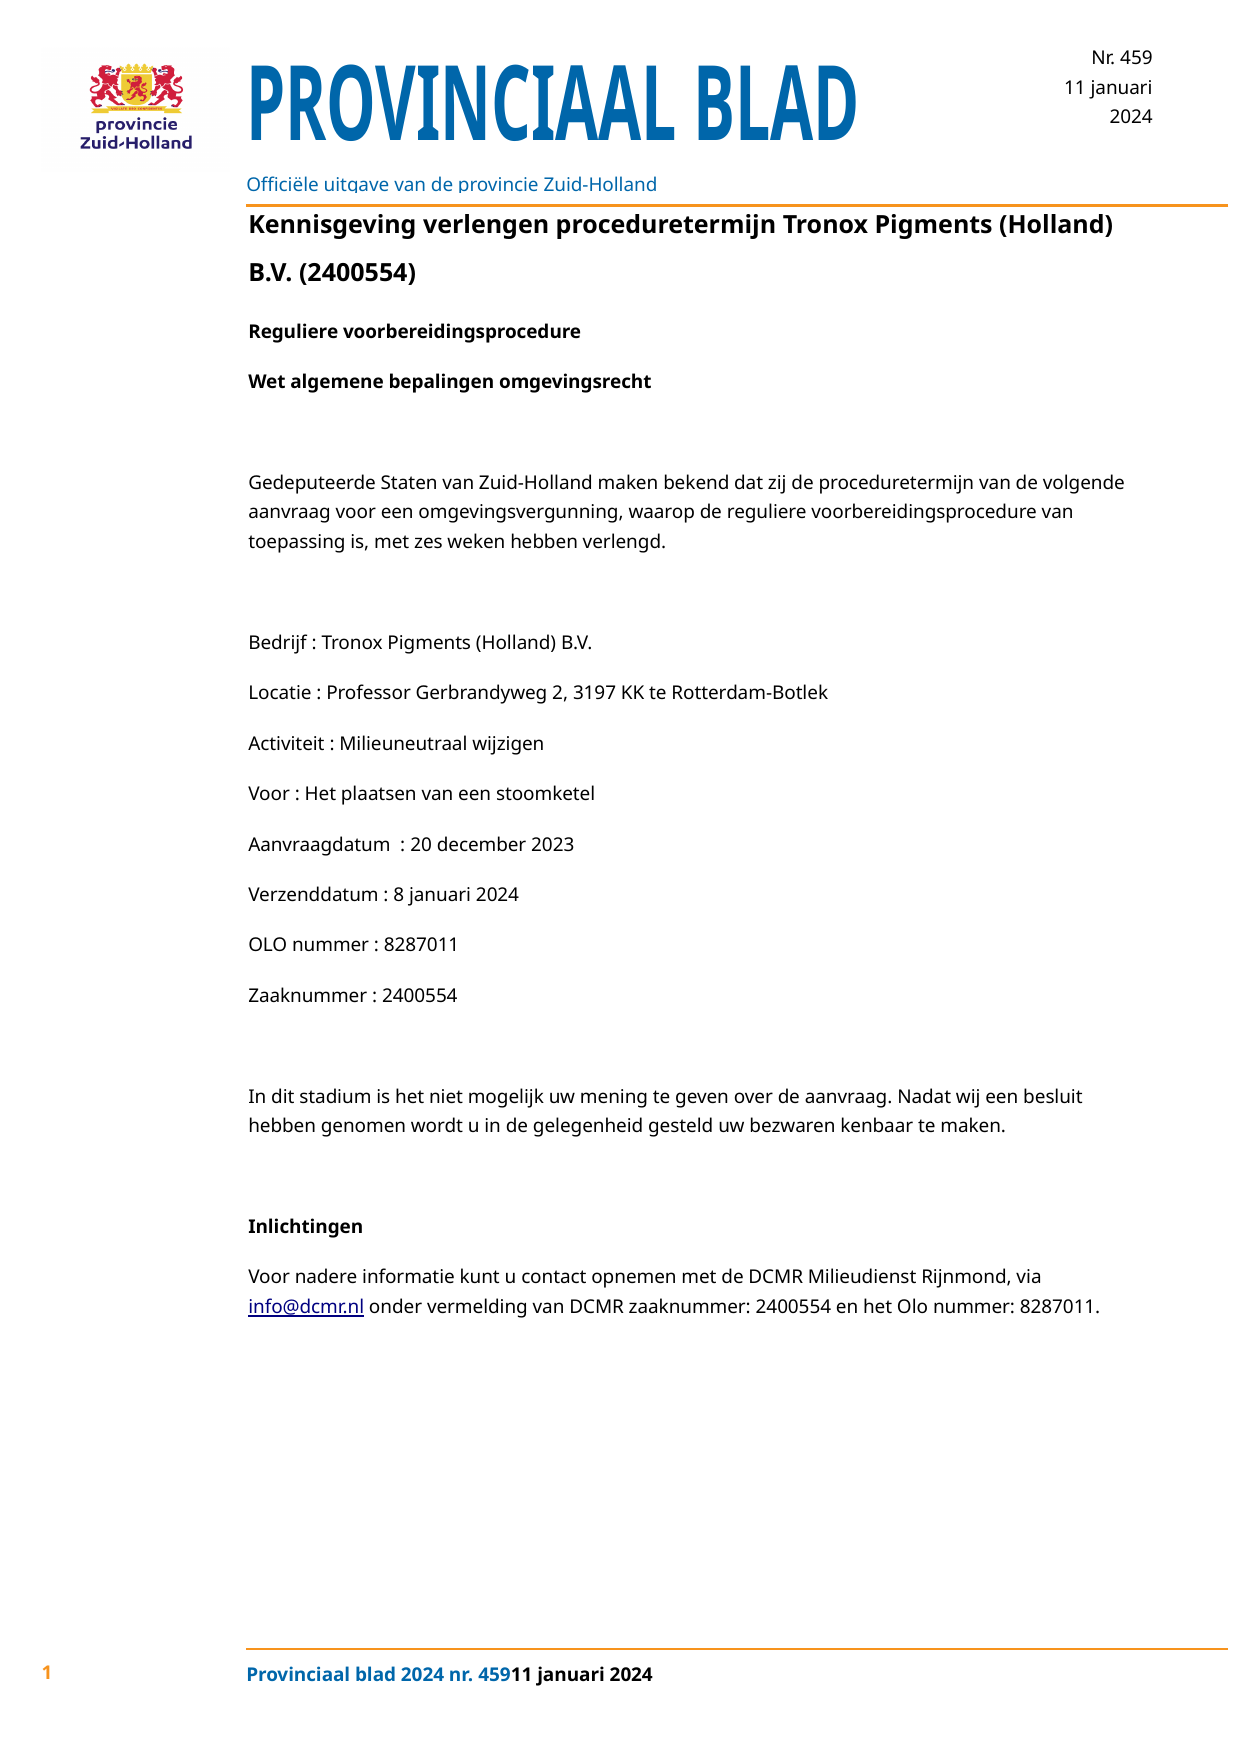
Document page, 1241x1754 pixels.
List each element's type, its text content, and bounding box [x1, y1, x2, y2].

text Reguliere voorbereidingsprocedure [248, 318, 1152, 344]
text Aanvraagdatum : 20 december 2023 [248, 831, 1152, 857]
text Activiteit : Milieuneutraal wijzigen [248, 730, 1152, 756]
text Kennisgeving verlengen proceduretermijn Tronox Pigments (Holland) B.V. (2400554) [248, 207, 1152, 288]
text Voor : Het plaatsen van een stoomketel [248, 780, 1152, 806]
text Wet algemene bepalingen omgevingsrecht [248, 368, 1152, 394]
text Zaaknummer : 2400554 [248, 982, 1152, 1008]
text Gedeputeerde Staten van Zuid-Holland maken bekend dat zij de proceduretermijn van de volgende aanvraag voor een omgevingsvergunning, waarop de reguliere voorbereidingsprocedure van toepassing is, met zes weken hebben verlengd. [248, 469, 1152, 554]
text Voor nadere informatie kunt u contact opnemen met de DCMR Milieudienst Rijnmond, via info@dcmr.nl onder vermelding van DCMR zaaknummer: 2400554 en het Olo nummer: 8287011. [248, 1264, 1152, 1319]
text OLO nummer : 8287011 [248, 932, 1152, 957]
text In dit stadium is het niet mogelijk uw mening te geven over de aanvraag. Nadat wij een besluit hebben genomen wordt u in de gelegenheid gesteld uw bezwaren kenbaar te maken. [248, 1083, 1152, 1138]
picture [41, 47, 231, 172]
text Inlichtingen [248, 1213, 1152, 1239]
text Verzenddatum : 8 januari 2024 [248, 881, 1152, 907]
text Bedrijf : Tronox Pigments (Holland) B.V. [248, 629, 1152, 655]
text Locatie : Professor Gerbrandyweg 2, 3197 KK te Rotterdam-Botlek [248, 679, 1152, 705]
